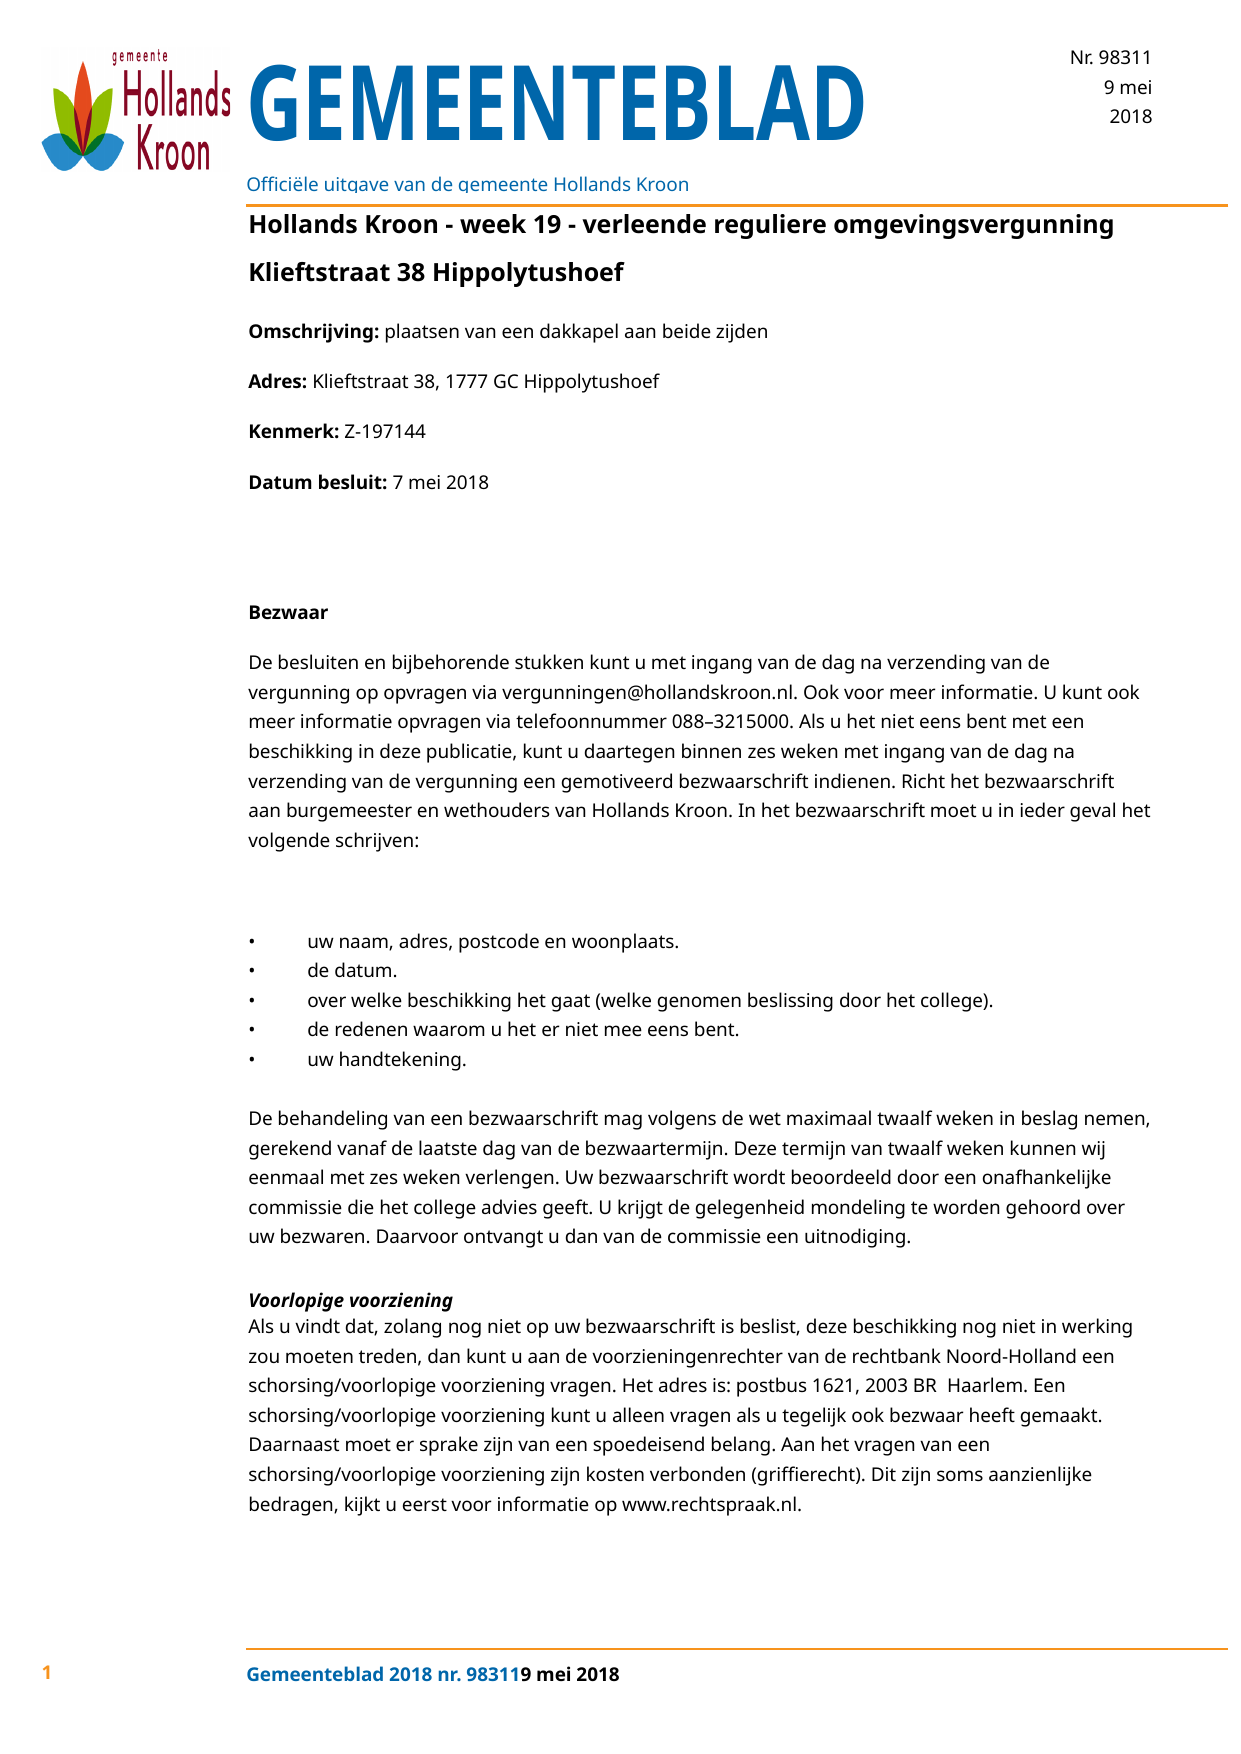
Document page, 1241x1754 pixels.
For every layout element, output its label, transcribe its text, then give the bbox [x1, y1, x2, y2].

text Adres: Klieftstraat 38, 1777 GC Hippolytushoef [248, 368, 1152, 394]
table_header Datum besluit: 7 mei 2018 [248, 469, 700, 495]
list de redenen waarom u het er niet mee eens bent. [248, 1017, 1152, 1042]
table_header [700, 469, 1152, 495]
list uw handtekening. [248, 1046, 1152, 1072]
list uw naam, adres, postcode en woonplaats. [248, 928, 1152, 953]
text De behandeling van een bezwaarschrift mag volgens de wet maximaal twaalf weken in beslag nemen, gerekend vanaf de laatste dag van de bezwaartermijn. Deze termijn van twaalf weken kunnen wij eenmaal met zes weken verlengen. Uw bezwaarschrift wordt beoordeeld door een onafhankelijke commissie die het college advies geeft. U krijgt de gelegenheid mondeling te worden gehoord over uw bezwaren. Daarvoor ontvangt u dan van de commissie een uitnodiging. [248, 1105, 1152, 1249]
text Omschrijving: plaatsen van een dakkapel aan beide zijden [248, 318, 1152, 344]
list de datum. [248, 957, 1152, 983]
picture [41, 47, 231, 172]
text Hollands Kroon - week 19 - verleende reguliere omgevingsvergunning Klieftstraat 38 Hippolytushoef [248, 207, 1152, 288]
text De besluiten en bijbehorende stukken kunt u met ingang van de dag na verzending van de vergunning op opvragen via vergunningen@hollandskroon.nl. Ook voor meer informatie. U kunt ook meer informatie opvragen via telefoonnummer 088–3215000. Als u het niet eens bent met een beschikking in deze publicatie, kunt u daartegen binnen zes weken met ingang van de dag na verzending van de vergunning een gemotiveerd bezwaarschrift indienen. Richt het bezwaarschrift aan burgemeester en wethouders van Hollands Kroon. In het bezwaarschrift moet u in ieder geval het volgende schrijven: [248, 649, 1152, 853]
list over welke beschikking het gaat (welke genomen beslissing door het college). [248, 987, 1152, 1013]
text Bezwaar [248, 599, 1152, 625]
text Kenmerk: Z-197144 [248, 419, 1152, 444]
text Als u vindt dat, zolang nog niet op uw bezwaarschrift is beslist, deze beschikking nog niet in werking zou moeten treden, dan kunt u aan de voorzieningenrechter van de rechtbank Noord-Holland een schorsing/voorlopige voorziening vragen. Het adres is: postbus 1621, 2003 BR Haarlem. Een schorsing/voorlopige voorziening kunt u alleen vragen als u tegelijk ook bezwaar heeft gemaakt. Daarnaast moet er sprake zijn van een spoedeisend belang. Aan het vragen van een schorsing/voorlopige voorziening zijn kosten verbonden (griffierecht). Dit zijn soms aanzienlijke bedragen, kijkt u eerst voor informatie op www.rechtspraak.nl. [248, 1313, 1152, 1517]
text Voorlopige voorziening [248, 1288, 1152, 1313]
